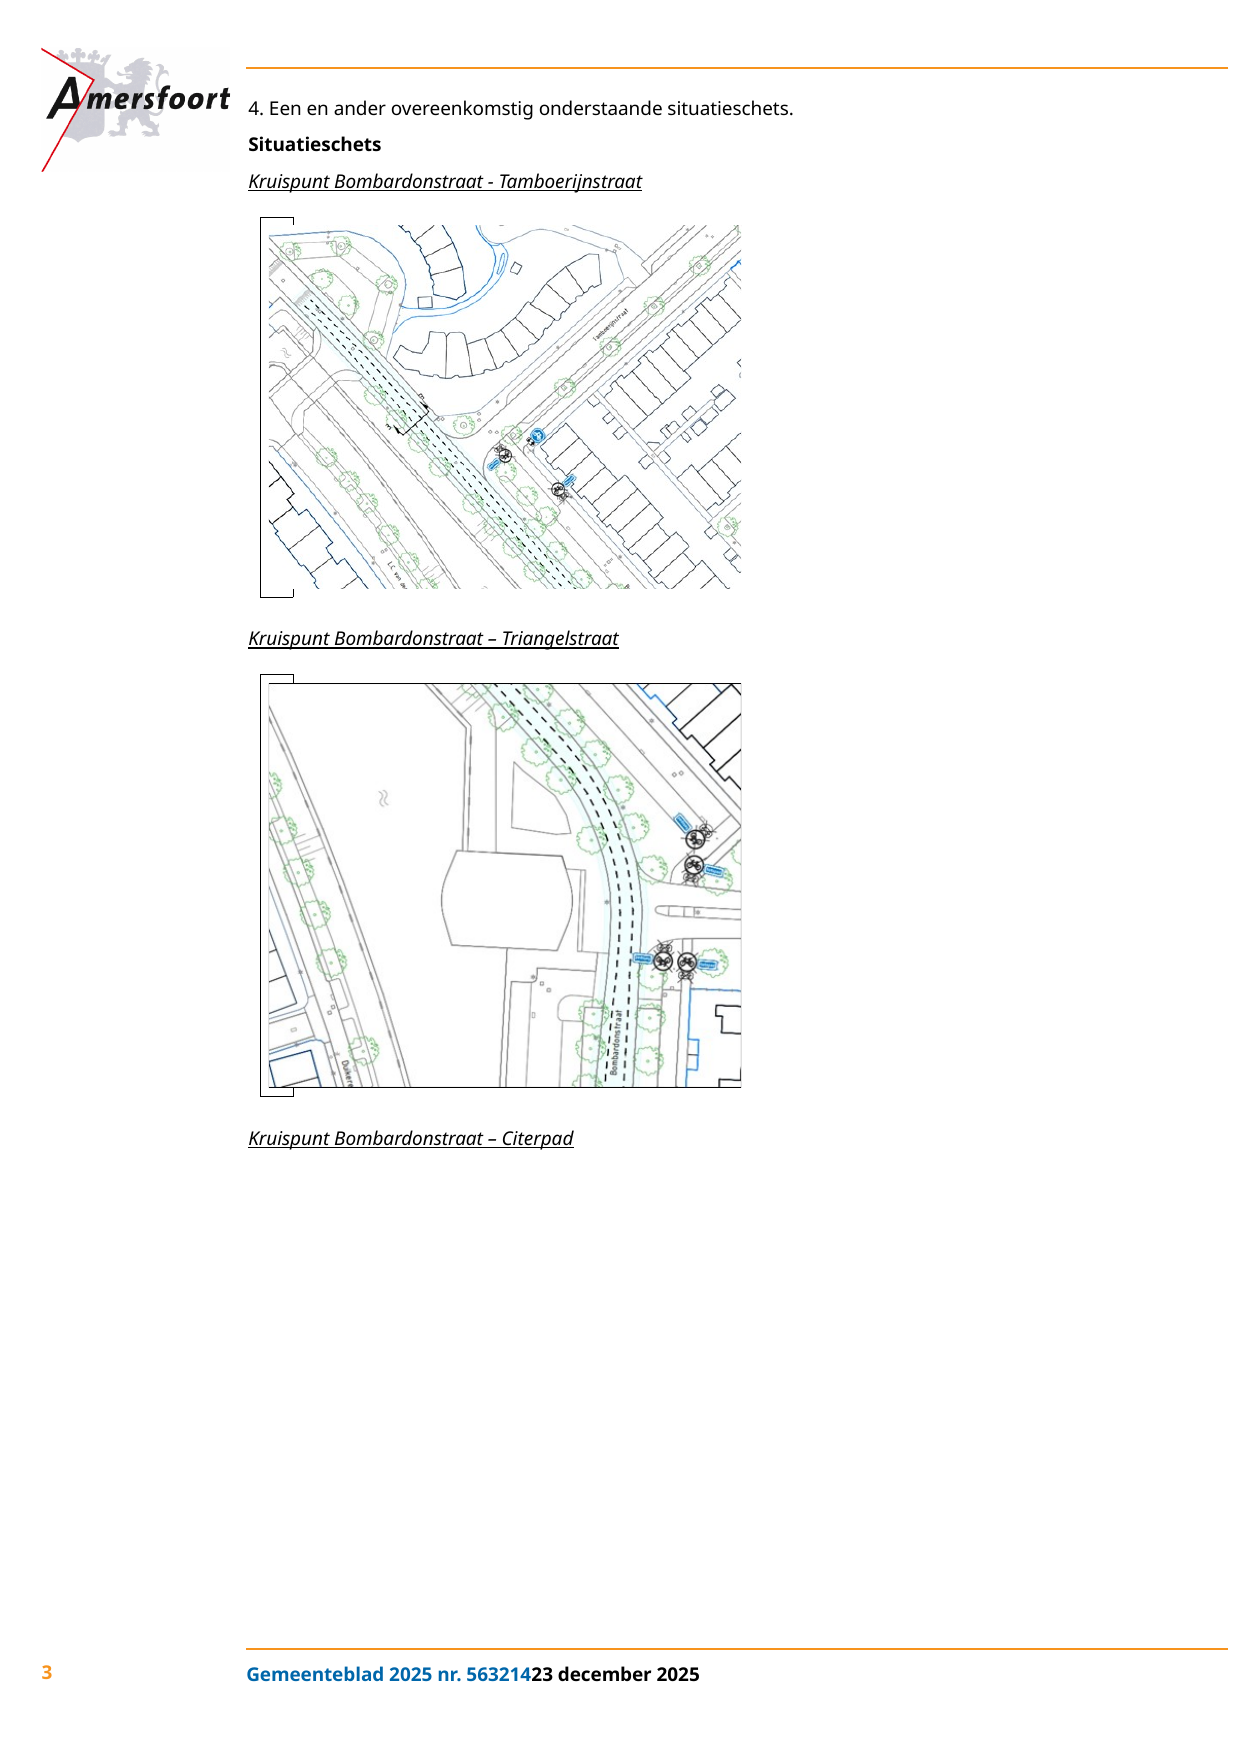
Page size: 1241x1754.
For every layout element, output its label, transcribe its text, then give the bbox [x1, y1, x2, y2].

picture [41, 47, 231, 172]
text Kruispunt Bombardonstraat - Tamboerijnstraat [248, 168, 1152, 194]
text Situatieschets [248, 131, 1152, 157]
picture [268, 683, 742, 1088]
text Kruispunt Bombardonstraat – Citerpad [248, 1125, 1152, 1151]
text Kruispunt Bombardonstraat – Triangelstraat [248, 626, 1152, 651]
picture [268, 225, 742, 589]
text 4. Een en ander overeenkomstig onderstaande situatieschets. [248, 95, 1152, 121]
